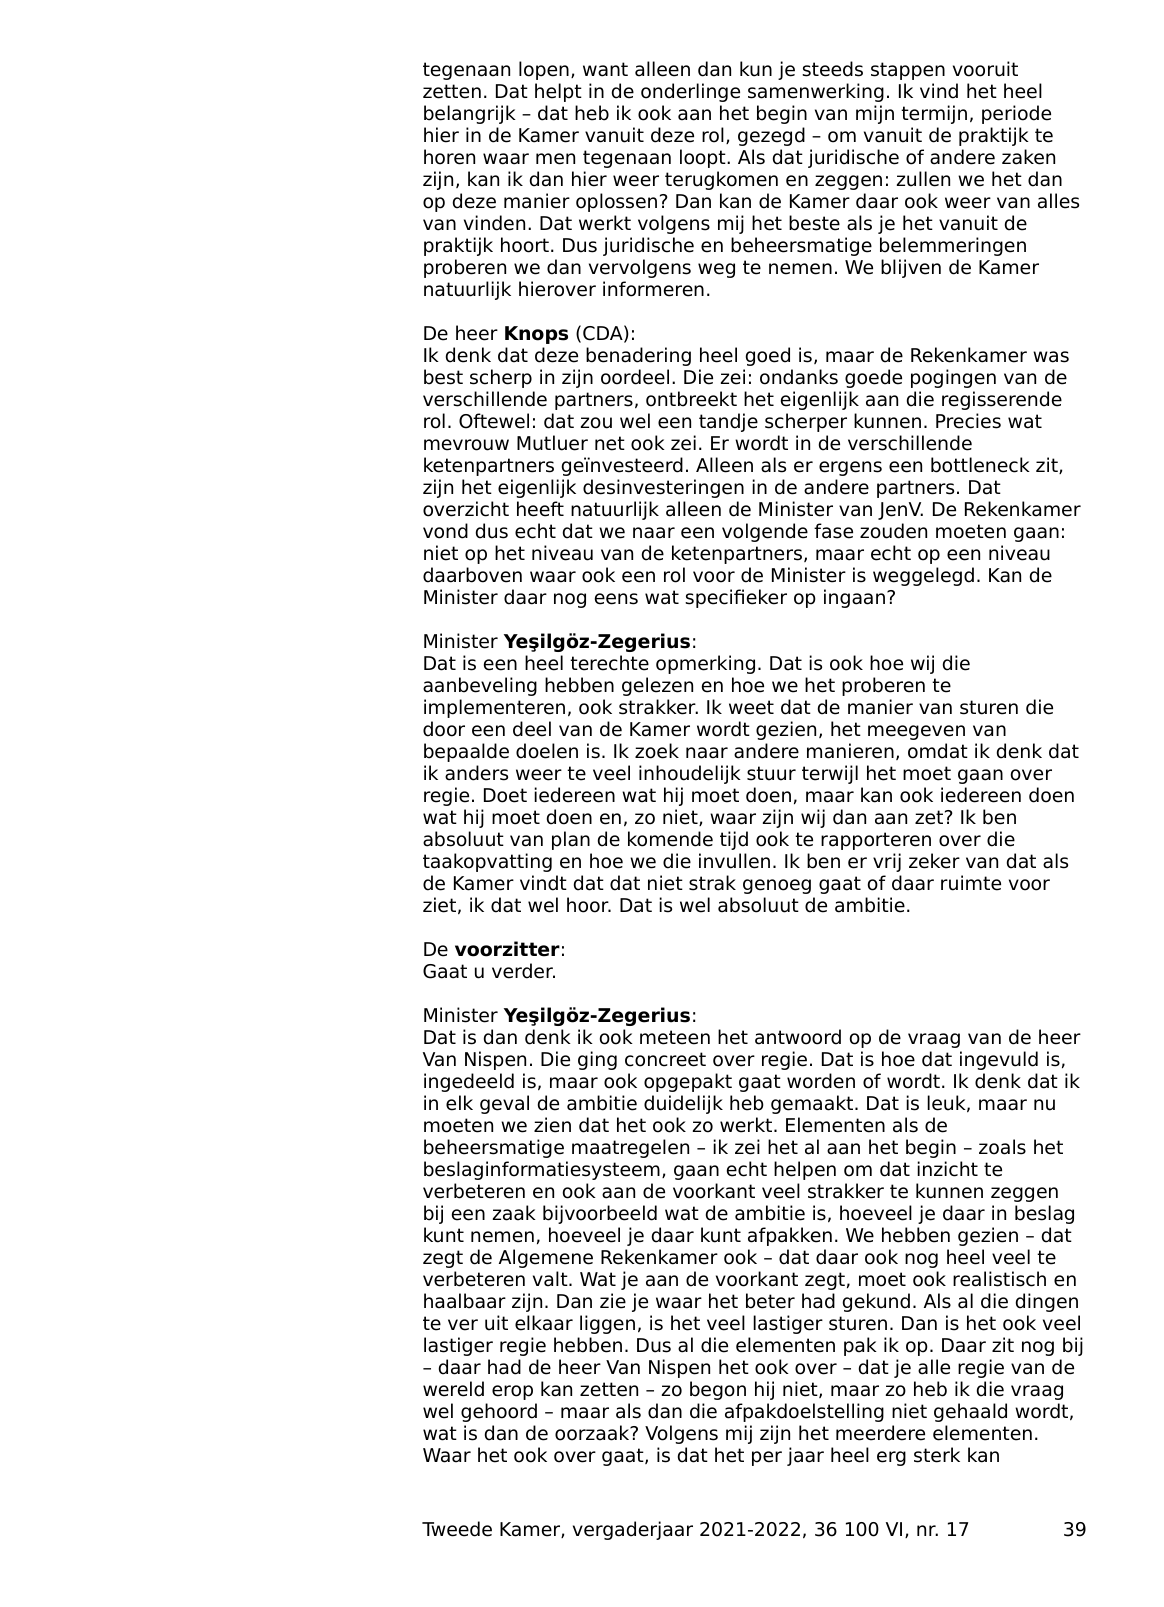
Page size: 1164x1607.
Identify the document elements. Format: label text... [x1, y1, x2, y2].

text Minister Yeşilgöz-Zegerius: [422, 631, 1087, 653]
text De heer Knops (CDA): [422, 323, 1087, 345]
text Minister Yeşilgöz-Zegerius: [422, 1005, 1087, 1027]
text Dat is een heel terechte opmerking. Dat is ook hoe wij die aanbeveling hebben gelezen en hoe we het proberen te implementeren, ook strakker. Ik weet dat de manier van sturen die door een deel van de Kamer wordt gezien, het meegeven van bepaalde doelen is. Ik zoek naar andere manieren, omdat ik denk dat ik anders weer te veel inhoudelijk stuur terwijl het moet gaan over regie. Doet iedereen wat hij moet doen, maar kan ook iedereen doen wat hij moet doen en, zo niet, waar zijn wij dan aan zet? Ik ben absoluut van plan de komende tijd ook te rapporteren over die taakopvatting en hoe we die invullen. Ik ben er vrij zeker van dat als de Kamer vindt dat dat niet strak genoeg gaat of daar ruimte voor ziet, ik dat wel hoor. Dat is wel absoluut de ambitie. [422, 653, 1087, 917]
text Ik denk dat deze benadering heel goed is, maar de Rekenkamer was best scherp in zijn oordeel. Die zei: ondanks goede pogingen van de verschillende partners, ontbreekt het eigenlijk aan die regisserende rol. Oftewel: dat zou wel een tandje scherper kunnen. Precies wat mevrouw Mutluer net ook zei. Er wordt in de verschillende ketenpartners geïnvesteerd. Alleen als er ergens een bottleneck zit, zijn het eigenlijk desinvesteringen in de andere partners. Dat overzicht heeft natuurlijk alleen de Minister van JenV. De Rekenkamer vond dus echt dat we naar een volgende fase zouden moeten gaan: niet op het niveau van de ketenpartners, maar echt op een niveau daarboven waar ook een rol voor de Minister is weggelegd. Kan de Minister daar nog eens wat specifieker op ingaan? [422, 345, 1087, 609]
text Dat is dan denk ik ook meteen het antwoord op de vraag van de heer Van Nispen. Die ging concreet over regie. Dat is hoe dat ingevuld is, ingedeeld is, maar ook opgepakt gaat worden of wordt. Ik denk dat ik in elk geval de ambitie duidelijk heb gemaakt. Dat is leuk, maar nu moeten we zien dat het ook zo werkt. Elementen als de beheersmatige maatregelen – ik zei het al aan het begin – zoals het beslaginformatiesysteem, gaan echt helpen om dat inzicht te verbeteren en ook aan de voorkant veel strakker te kunnen zeggen bij een zaak bijvoorbeeld wat de ambitie is, hoeveel je daar in beslag kunt nemen, hoeveel je daar kunt afpakken. We hebben gezien – dat zegt de Algemene Rekenkamer ook – dat daar ook nog heel veel te verbeteren valt. Wat je aan de voorkant zegt, moet ook realistisch en haalbaar zijn. Dan zie je waar het beter had gekund. Als al die dingen te ver uit elkaar liggen, is het veel lastiger sturen. Dan is het ook veel lastiger regie hebben. Dus al die elementen pak ik op. Daar zit nog bij – daar had de heer Van Nispen het ook over – dat je alle regie van de wereld erop kan zetten – zo begon hij niet, maar zo heb ik die vraag wel gehoord – maar als dan die afpakdoelstelling niet gehaald wordt, wat is dan de oorzaak? Volgens mij zijn het meerdere elementen. Waar het ook over gaat, is dat het per jaar heel erg sterk kan [422, 1027, 1087, 1467]
text tegenaan lopen, want alleen dan kun je steeds stappen vooruit zetten. Dat helpt in de onderlinge samenwerking. Ik vind het heel belangrijk – dat heb ik ook aan het begin van mijn termijn, periode hier in de Kamer vanuit deze rol, gezegd – om vanuit de praktijk te horen waar men tegenaan loopt. Als dat juridische of andere zaken zijn, kan ik dan hier weer terugkomen en zeggen: zullen we het dan op deze manier oplossen? Dan kan de Kamer daar ook weer van alles van vinden. Dat werkt volgens mij het beste als je het vanuit de praktijk hoort. Dus juridische en beheersmatige belemmeringen proberen we dan vervolgens weg te nemen. We blijven de Kamer natuurlijk hierover informeren. [422, 59, 1087, 301]
text De voorzitter: [422, 939, 1087, 961]
text Gaat u verder. [422, 961, 1087, 983]
